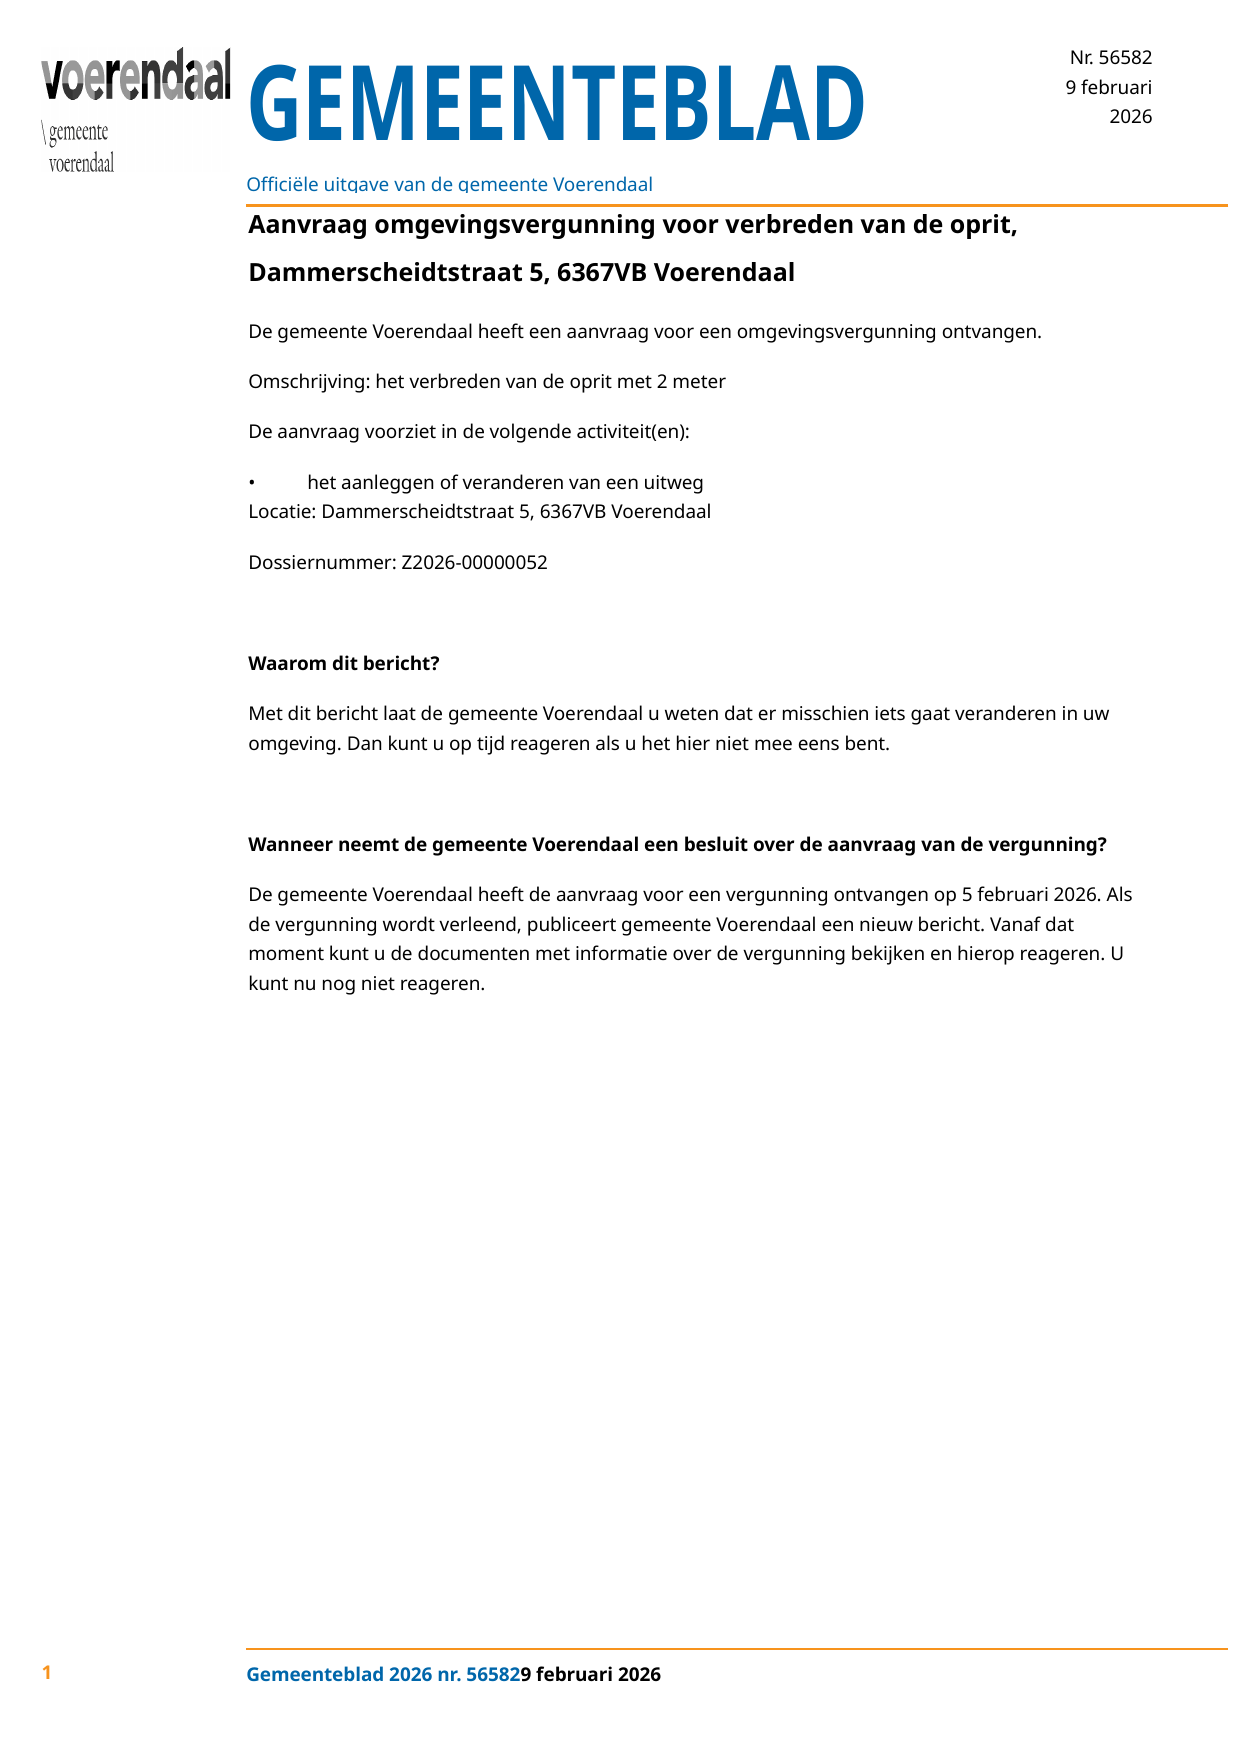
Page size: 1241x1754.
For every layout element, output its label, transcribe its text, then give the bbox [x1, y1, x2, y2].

text Dossiernummer: Z2026-00000052 [248, 549, 1152, 575]
list het aanleggen of veranderen van een uitweg [248, 469, 1152, 495]
text De gemeente Voerendaal heeft de aanvraag voor een vergunning ontvangen op 5 februari 2026. Als de vergunning wordt verleend, publiceert gemeente Voerendaal een nieuw bericht. Vanaf dat moment kunt u de documenten met informatie over de vergunning bekijken en hierop reageren. U kunt nu nog niet reageren. [248, 881, 1152, 996]
text Omschrijving: het verbreden van de oprit met 2 meter [248, 368, 1152, 394]
text Aanvraag omgevingsvergunning voor verbreden van de oprit, Dammerscheidtstraat 5, 6367VB Voerendaal [248, 207, 1152, 288]
text Waarom dit bericht? [248, 650, 1152, 676]
text De aanvraag voorziet in de volgende activiteit(en): [248, 419, 1152, 444]
text Locatie: Dammerscheidtstraat 5, 6367VB Voerendaal [248, 499, 1152, 524]
text De gemeente Voerendaal heeft een aanvraag voor een omgevingsvergunning ontvangen. [248, 318, 1152, 344]
picture [41, 47, 231, 172]
text Met dit bericht laat de gemeente Voerendaal u weten dat er misschien iets gaat veranderen in uw omgeving. Dan kunt u op tijd reageren als u het hier niet mee eens bent. [248, 700, 1152, 756]
text Wanneer neemt de gemeente Voerendaal een besluit over de aanvraag van de vergunning? [248, 831, 1152, 857]
